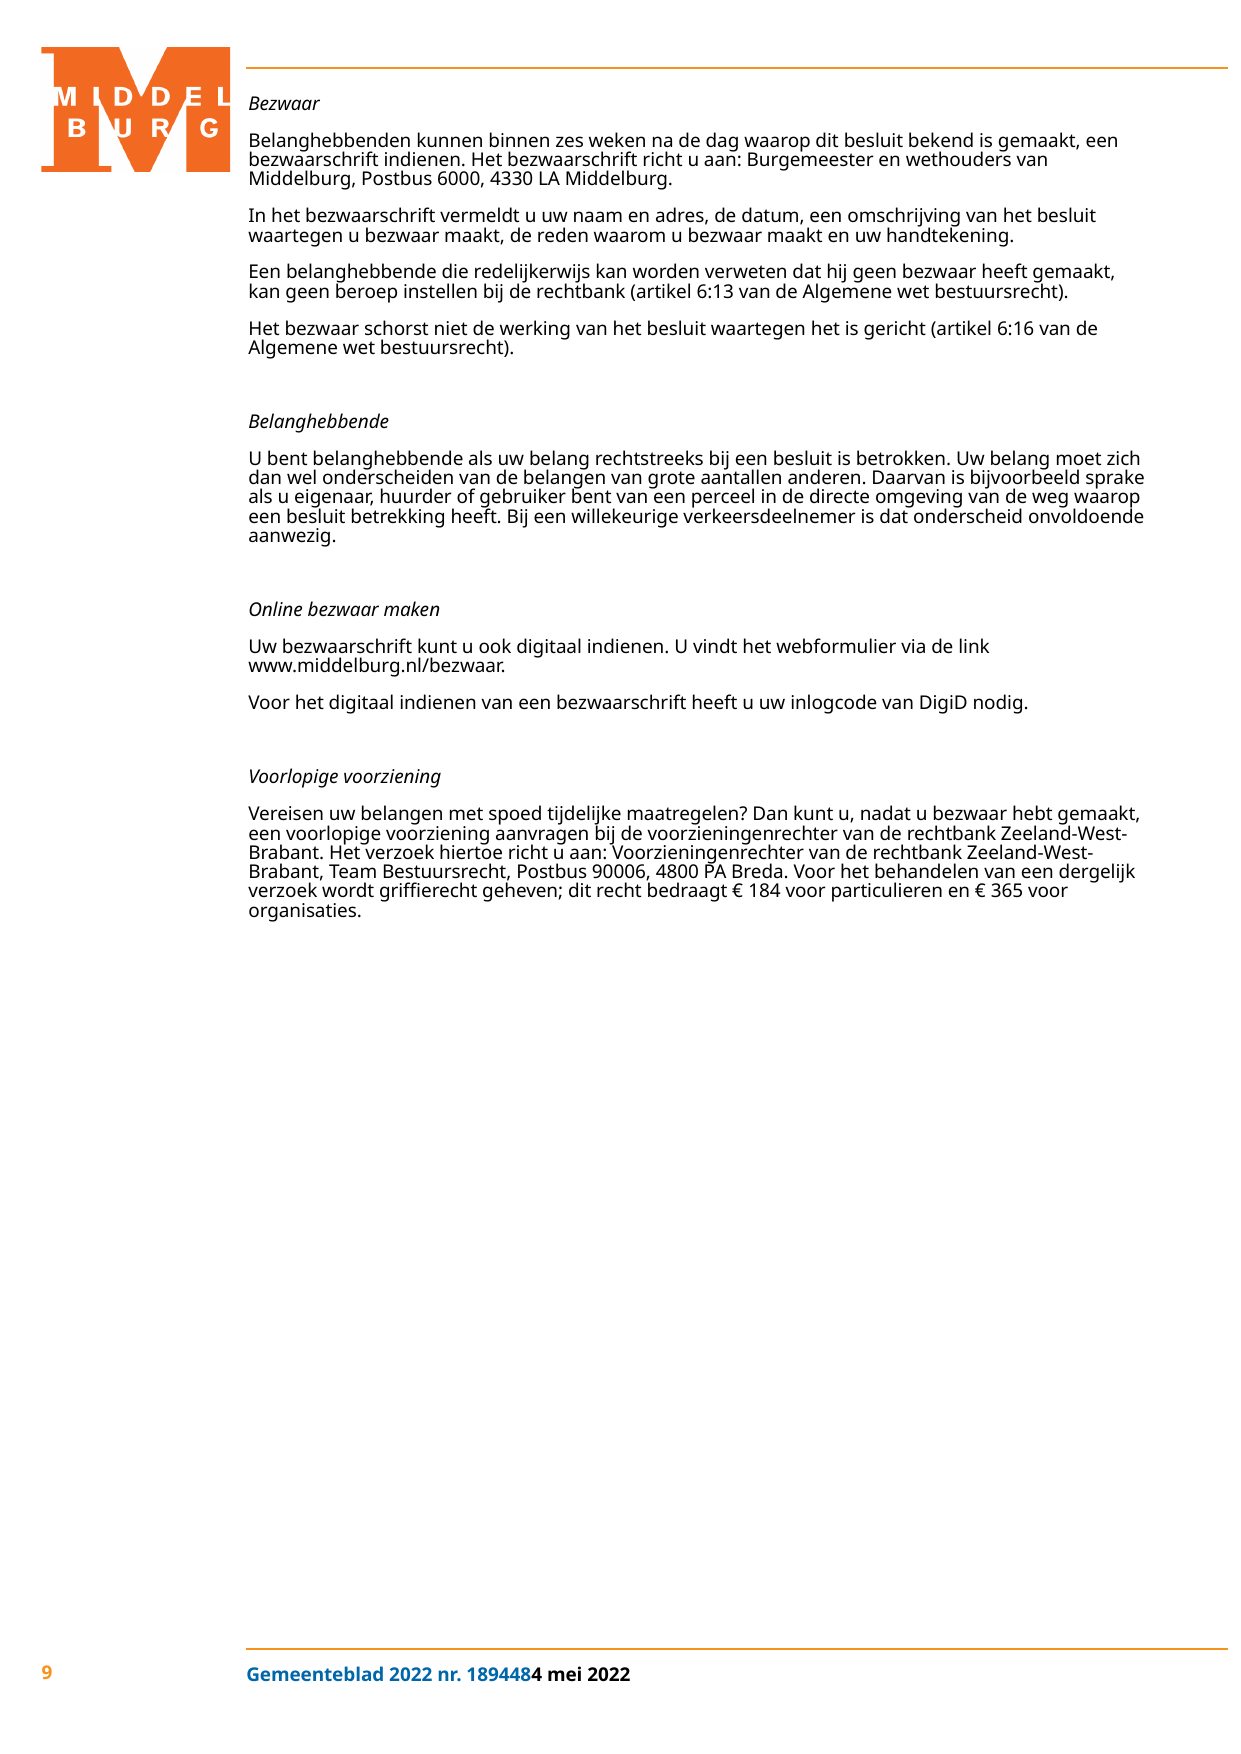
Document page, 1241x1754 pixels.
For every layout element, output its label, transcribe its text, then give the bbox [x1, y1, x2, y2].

text Belanghebbenden kunnen binnen zes weken na de dag waarop dit besluit bekend is gemaakt, een bezwaarschrift indienen. Het bezwaarschrift richt u aan: Burgemeester en wethouders van Middelburg, Postbus 6000, 4330 LA Middelburg. [248, 132, 1152, 189]
text Uw bezwaarschrift kunt u ook digitaal indienen. U vindt het webformulier via de link www.middelburg.nl/bezwaar. [248, 638, 1152, 677]
text Belanghebbende [248, 413, 1152, 432]
picture [41, 47, 231, 172]
text Bezwaar [248, 95, 1152, 114]
text Voor het digitaal indienen van een bezwaarschrift heeft u uw inlogcode van DigiD nodig. [248, 694, 1152, 713]
text U bent belanghebbende als uw belang rechtstreeks bij een besluit is betrokken. Uw belang moet zich dan wel onderscheiden van de belangen van grote aantallen anderen. Daarvan is bijvoorbeeld sprake als u eigenaar, huurder of gebruiker bent van een perceel in de directe omgeving van de weg waarop een besluit betrekking heeft. Bij een willekeurige verkeersdeelnemer is dat onderscheid onvoldoende aanwezig. [248, 450, 1152, 546]
text Het bezwaar schorst niet de werking van het besluit waartegen het is gericht (artikel 6:16 van de Algemene wet bestuursrecht). [248, 320, 1152, 358]
text Een belanghebbende die redelijkerwijs kan worden verweten dat hij geen bezwaar heeft gemaakt, kan geen beroep instellen bij de rechtbank (artikel 6:13 van de Algemene wet bestuursrecht). [248, 263, 1152, 302]
text Voorlopige voorziening [248, 768, 1152, 787]
text Online bezwaar maken [248, 601, 1152, 620]
text Vereisen uw belangen met spoed tijdelijke maatregelen? Dan kunt u, nadat u bezwaar hebt gemaakt, een voorlopige voorziening aanvragen bij de voorzieningenrechter van de rechtbank Zeeland-West-Brabant. Het verzoek hiertoe richt u aan: Voorzieningenrechter van de rechtbank Zeeland-West-Brabant, Team Bestuursrecht, Postbus 90006, 4800 PA Breda. Voor het behandelen van een dergelijk verzoek wordt griffierecht geheven; dit recht bedraagt € 184 voor particulieren en € 365 voor organisaties. [248, 805, 1152, 921]
text In het bezwaarschrift vermeldt u uw naam en adres, de datum, een omschrijving van het besluit waartegen u bezwaar maakt, de reden waarom u bezwaar maakt en uw handtekening. [248, 207, 1152, 246]
